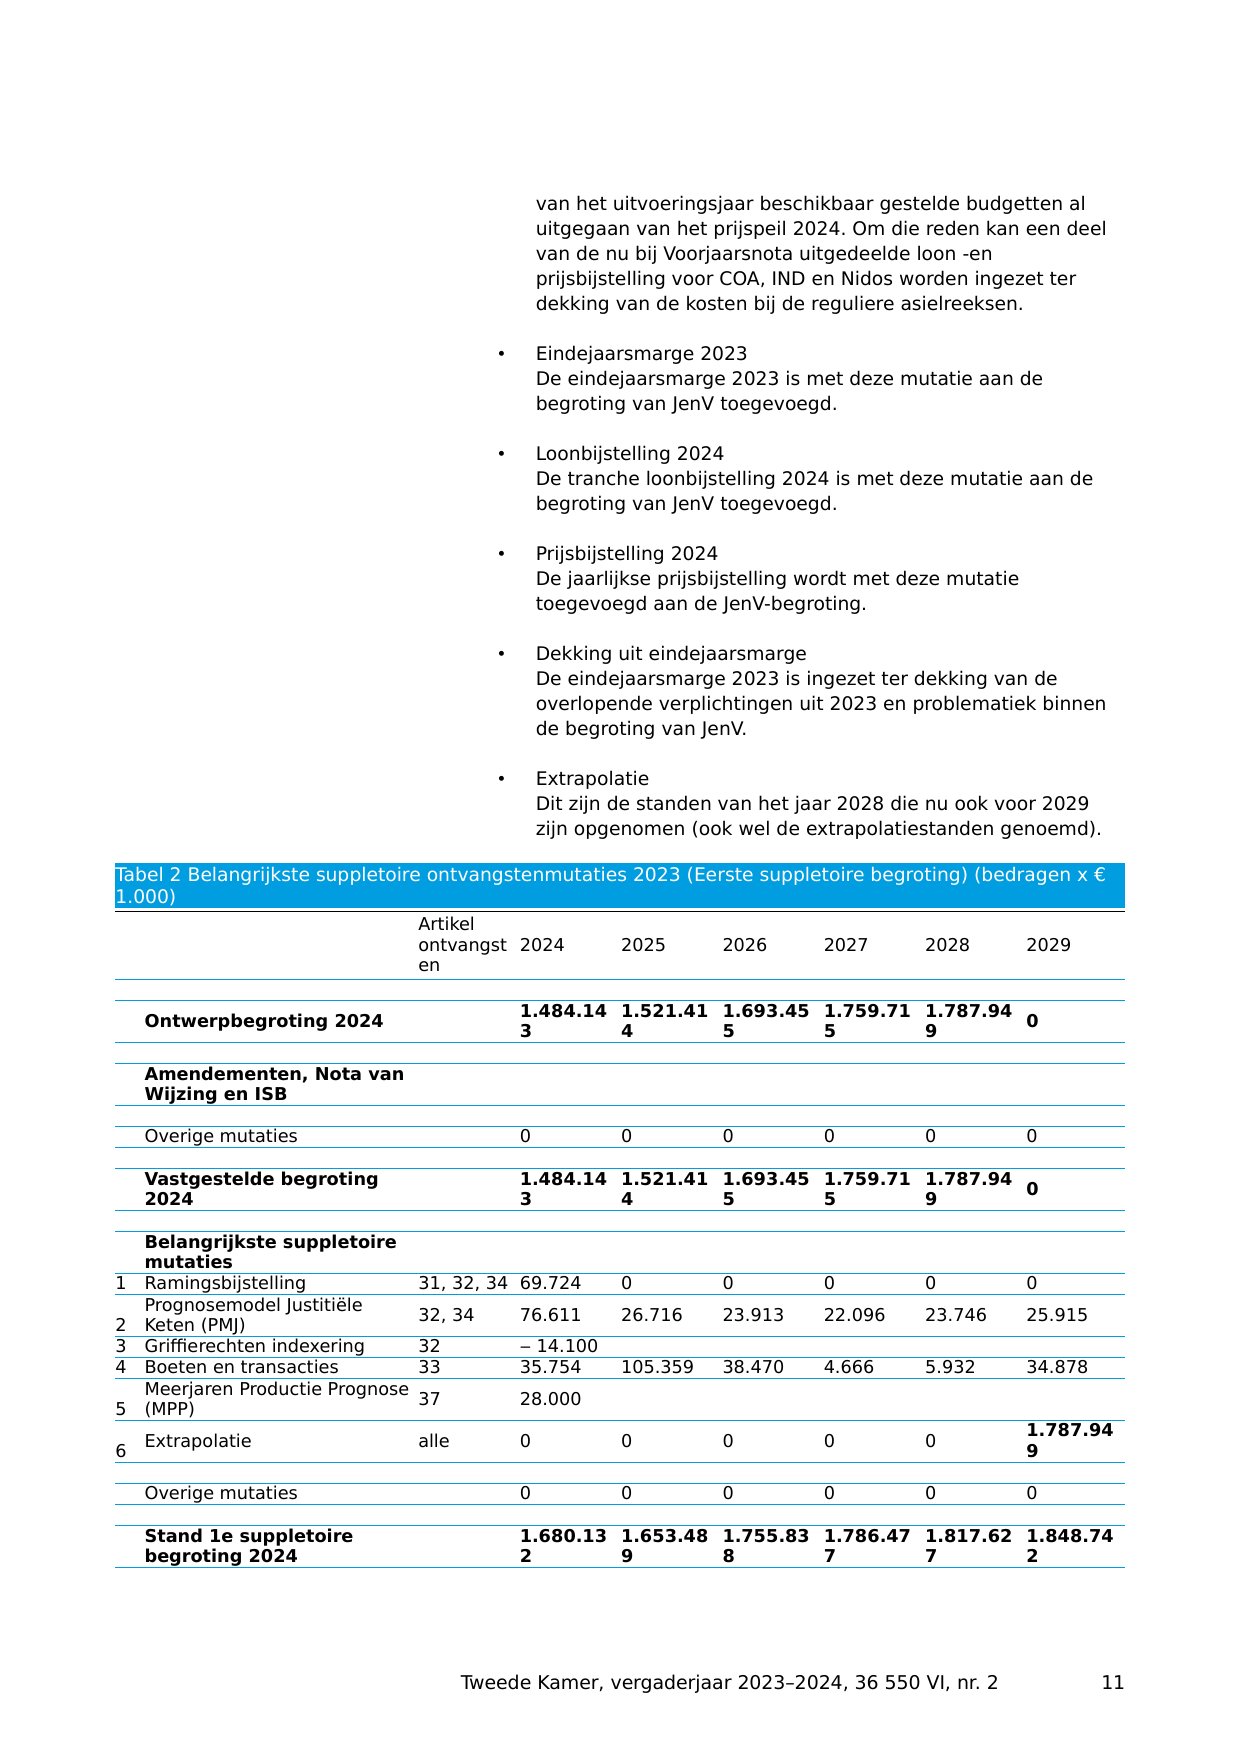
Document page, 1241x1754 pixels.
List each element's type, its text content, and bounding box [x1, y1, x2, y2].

table_cell [618, 1379, 719, 1420]
table_cell [141, 1211, 415, 1231]
table_cell [415, 1169, 517, 1210]
table_cell [115, 1106, 141, 1126]
table_cell 2027 [821, 912, 922, 979]
table_cell [141, 1106, 415, 1126]
table_cell 1.693.455 [719, 1001, 821, 1042]
table_cell [1023, 1505, 1125, 1525]
table_cell 1.787.949 [1023, 1421, 1125, 1462]
table_cell [115, 1211, 141, 1231]
table_cell 0 [1023, 1169, 1125, 1210]
list Loonbijstelling 2024 [498, 441, 1125, 466]
table_cell [1023, 1043, 1125, 1063]
table_cell 1.693.455 [719, 1169, 821, 1210]
table_cell Prognosemodel Justitiële Keten (PMJ) [141, 1295, 415, 1336]
table_cell 5 [115, 1379, 141, 1420]
table_cell 1.653.489 [618, 1526, 719, 1567]
table_cell 2026 [719, 912, 821, 979]
table_cell [517, 1043, 618, 1063]
list De eindejaarsmarge 2023 is ingezet ter dekking van de overlopende verplichtingen uit 2023 en problematiek binnen de begroting van JenV. [498, 666, 1125, 766]
table_cell [415, 1463, 517, 1483]
table_cell 0 [821, 1274, 922, 1294]
table_cell 2 [115, 1295, 141, 1336]
table_cell 0 [1023, 1484, 1125, 1504]
table_cell [719, 1379, 821, 1420]
table_cell [618, 1463, 719, 1483]
table_cell 0 [1023, 1127, 1125, 1147]
table_cell 105.359 [618, 1358, 719, 1378]
table_cell 0 [517, 1421, 618, 1462]
table_cell 0 [719, 1127, 821, 1147]
table_cell 0 [719, 1274, 821, 1294]
table_cell [415, 1526, 517, 1567]
table_cell [517, 1463, 618, 1483]
table_cell alle [415, 1421, 517, 1462]
table_cell [415, 1127, 517, 1147]
table_cell [821, 1043, 922, 1063]
table_cell 1.848.742 [1023, 1526, 1125, 1567]
table_cell Vastgestelde begroting 2024 [141, 1169, 415, 1210]
table_cell [517, 1211, 618, 1231]
table_cell [141, 1148, 415, 1168]
table_cell 33 [415, 1358, 517, 1378]
table_cell [1023, 1463, 1125, 1483]
table_cell [1023, 1148, 1125, 1168]
table_cell [618, 1232, 719, 1273]
table_cell [821, 1232, 922, 1273]
table_cell 1.755.838 [719, 1526, 821, 1567]
table_cell 1.759.715 [821, 1169, 922, 1210]
table_cell [821, 1211, 922, 1231]
table_cell [922, 1379, 1023, 1420]
table_cell [922, 1463, 1023, 1483]
table_cell [618, 980, 719, 1000]
table_cell [719, 1043, 821, 1063]
table_cell [618, 1148, 719, 1168]
table_cell [618, 1211, 719, 1231]
table_cell 4 [115, 1358, 141, 1378]
list Prijsbijstelling 2024 [498, 541, 1125, 566]
table_cell 0 [922, 1274, 1023, 1294]
table_cell [719, 1106, 821, 1126]
table_cell [115, 1526, 141, 1567]
table_cell 35.754 [517, 1358, 618, 1378]
table_cell 0 [1023, 1001, 1125, 1042]
table_cell 23.746 [922, 1295, 1023, 1336]
table_cell 76.611 [517, 1295, 618, 1336]
table_cell [922, 1337, 1023, 1357]
table_cell [517, 1106, 618, 1126]
table_cell 25.915 [1023, 1295, 1125, 1336]
table_cell Ontwerpbegroting 2024 [141, 1001, 415, 1042]
table_cell [141, 1463, 415, 1483]
table_cell Ramingsbijstelling [141, 1274, 415, 1294]
table_cell [618, 1064, 719, 1105]
table_cell 0 [922, 1127, 1023, 1147]
table_cell Extrapolatie [141, 1421, 415, 1462]
table_cell [1023, 1337, 1125, 1357]
table_cell [517, 980, 618, 1000]
table_cell 69.724 [517, 1274, 618, 1294]
table_cell ‒ 14.100 [517, 1337, 618, 1357]
table_cell [618, 1043, 719, 1063]
table_cell [415, 1505, 517, 1525]
table_cell 26.716 [618, 1295, 719, 1336]
table_cell 1.484.143 [517, 1001, 618, 1042]
table_cell 0 [618, 1127, 719, 1147]
table_cell [141, 980, 415, 1000]
table_cell 32 [415, 1337, 517, 1357]
table_cell [719, 1211, 821, 1231]
list De tranche loonbijstelling 2024 is met deze mutatie aan de begroting van JenV toegevoegd. [498, 466, 1125, 541]
table_cell [115, 1064, 141, 1105]
table_cell [922, 1211, 1023, 1231]
table_cell 0 [821, 1484, 922, 1504]
table_cell [115, 1001, 141, 1042]
table_cell [618, 1106, 719, 1126]
table_cell [415, 1211, 517, 1231]
table_cell [115, 980, 141, 1000]
table_cell [821, 1505, 922, 1525]
table_cell [141, 1505, 415, 1525]
table_cell [115, 1463, 141, 1483]
table_cell [922, 1232, 1023, 1273]
table_cell [821, 980, 922, 1000]
table_cell [821, 1106, 922, 1126]
table_cell [922, 1148, 1023, 1168]
table_cell 0 [618, 1274, 719, 1294]
table_cell [922, 1043, 1023, 1063]
table_cell 1.759.715 [821, 1001, 922, 1042]
table_cell [415, 1043, 517, 1063]
table_cell [922, 980, 1023, 1000]
table_cell Overige mutaties [141, 1127, 415, 1147]
table_cell [1023, 1232, 1125, 1273]
table_cell [821, 1337, 922, 1357]
table_cell [415, 1232, 517, 1273]
table_cell 38.470 [719, 1358, 821, 1378]
table_cell Belangrijkste suppletoire mutaties [141, 1232, 415, 1273]
table_cell [719, 1463, 821, 1483]
table_cell [115, 1043, 141, 1063]
table_cell 0 [922, 1421, 1023, 1462]
table_cell [821, 1379, 922, 1420]
table_cell [517, 1064, 618, 1105]
table_cell [415, 1484, 517, 1504]
table_cell [821, 1463, 922, 1483]
table_cell 0 [517, 1484, 618, 1504]
table_cell 4.666 [821, 1358, 922, 1378]
table_cell [415, 1001, 517, 1042]
table_cell 34.878 [1023, 1358, 1125, 1378]
table_cell 0 [821, 1127, 922, 1147]
table_cell [415, 1106, 517, 1126]
table_cell [141, 912, 415, 979]
table_cell 28.000 [517, 1379, 618, 1420]
table_cell [115, 1505, 141, 1525]
table_cell [115, 1232, 141, 1273]
list van het uitvoeringsjaar beschikbaar gestelde budgetten al uitgegaan van het prijspeil 2024. Om die reden kan een deel van de nu bij Voorjaarsnota uitgedeelde loon -en prĳsbĳstelling voor COA, IND en Nidos worden ingezet ter dekking van de kosten bĳ de reguliere asielreeksen. [498, 191, 1125, 341]
table_cell [1023, 1106, 1125, 1126]
table_cell 1.787.949 [922, 1001, 1023, 1042]
table_cell [719, 1148, 821, 1168]
table_cell 2028 [922, 912, 1023, 979]
table_cell [821, 1148, 922, 1168]
table_cell Amendementen, Nota van Wijzing en ISB [141, 1064, 415, 1105]
table_cell [922, 1064, 1023, 1105]
table_cell 1.680.132 [517, 1526, 618, 1567]
table_cell [618, 1505, 719, 1525]
table_cell Stand 1e suppletoire begroting 2024 [141, 1526, 415, 1567]
table_cell 22.096 [821, 1295, 922, 1336]
table_cell 1.786.477 [821, 1526, 922, 1567]
table_cell [115, 1484, 141, 1504]
table_cell 0 [618, 1484, 719, 1504]
table_cell [517, 1232, 618, 1273]
table_cell [517, 1505, 618, 1525]
table_cell [719, 1064, 821, 1105]
table_cell 5.932 [922, 1358, 1023, 1378]
table_cell 32, 34 [415, 1295, 517, 1336]
table_cell 0 [922, 1484, 1023, 1504]
table_cell [1023, 1064, 1125, 1105]
table_cell 0 [719, 1484, 821, 1504]
table_cell [115, 1127, 141, 1147]
table_cell 1.484.143 [517, 1169, 618, 1210]
table_cell 6 [115, 1421, 141, 1462]
table_cell 0 [821, 1421, 922, 1462]
table_cell [415, 980, 517, 1000]
table_cell 3 [115, 1337, 141, 1357]
table_cell 0 [517, 1127, 618, 1147]
table_cell 2029 [1023, 912, 1125, 979]
table_cell [719, 980, 821, 1000]
table_cell [922, 1505, 1023, 1525]
table_cell Griffierechten indexering [141, 1337, 415, 1357]
table_cell [719, 1232, 821, 1273]
table_cell [618, 1337, 719, 1357]
table_cell 23.913 [719, 1295, 821, 1336]
table_cell 1 [115, 1274, 141, 1294]
table_cell [115, 1148, 141, 1168]
table_cell [517, 1148, 618, 1168]
table_cell [922, 1106, 1023, 1126]
list Extrapolatie Dit zijn de standen van het jaar 2028 die nu ook voor 2029 zijn opgenomen (ook wel de extrapolatiestanden genoemd). [498, 766, 1125, 841]
table_cell [415, 1064, 517, 1105]
table_cell [415, 1148, 517, 1168]
table_cell [821, 1064, 922, 1105]
table_cell 2025 [618, 912, 719, 979]
table_cell [719, 1337, 821, 1357]
list De eindejaarsmarge 2023 is met deze mutatie aan de begroting van JenV toegevoegd. [498, 366, 1125, 441]
table_cell 0 [719, 1421, 821, 1462]
table_cell 1.521.414 [618, 1169, 719, 1210]
list Dekking uit eindejaarsmarge [498, 641, 1125, 666]
table_cell [1023, 1379, 1125, 1420]
table_cell [1023, 1211, 1125, 1231]
table_cell 37 [415, 1379, 517, 1420]
table_cell [115, 1169, 141, 1210]
table_cell Boeten en transacties [141, 1358, 415, 1378]
table_cell 1.817.627 [922, 1526, 1023, 1567]
table_cell 0 [618, 1421, 719, 1462]
table_cell [719, 1505, 821, 1525]
table_cell 31, 32, 34 [415, 1274, 517, 1294]
table_cell 0 [1023, 1274, 1125, 1294]
table_cell Meerjaren Productie Prognose (MPP) [141, 1379, 415, 1420]
table_cell 1.521.414 [618, 1001, 719, 1042]
table_cell Artikel ontvangsten [415, 912, 517, 979]
table_cell [141, 1043, 415, 1063]
table_cell [115, 912, 141, 979]
table_cell Overige mutaties [141, 1484, 415, 1504]
list De jaarlijkse prijsbijstelling wordt met deze mutatie toegevoegd aan de JenV-begroting. [498, 566, 1125, 641]
list Eindejaarsmarge 2023 [498, 341, 1125, 366]
table_cell 2024 [517, 912, 618, 979]
table_cell 1.787.949 [922, 1169, 1023, 1210]
table_cell [1023, 980, 1125, 1000]
